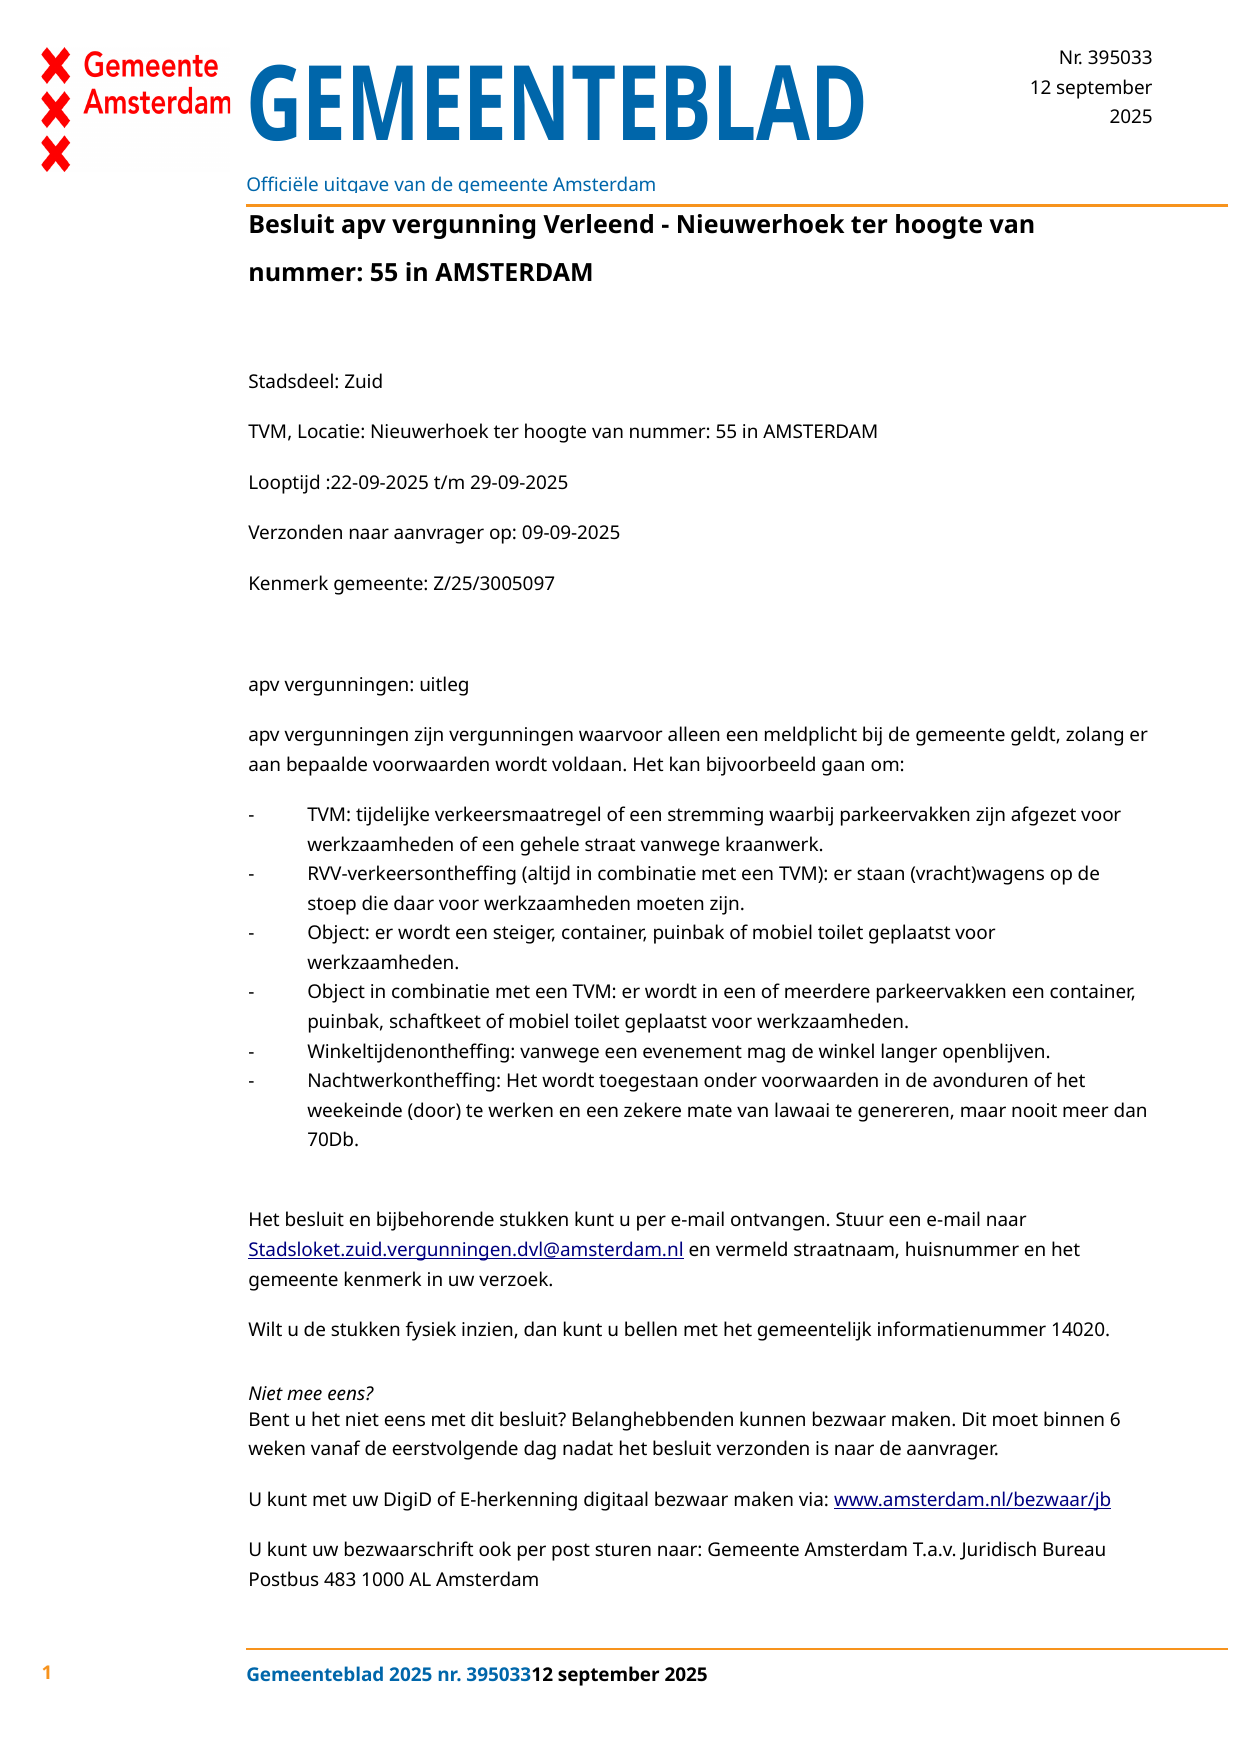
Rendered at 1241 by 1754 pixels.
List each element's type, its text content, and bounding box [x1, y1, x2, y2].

text TVM, Locatie: Nieuwerhoek ter hoogte van nummer: 55 in AMSTERDAM [248, 419, 1152, 444]
text Het besluit en bijbehorende stukken kunt u per e-mail ontvangen. Stuur een e-mail naar Stadsloket.zuid.vergunningen.dvl@amsterdam.nl en vermeld straatnaam, huisnummer en het gemeente kenmerk in uw verzoek. [248, 1207, 1152, 1292]
list Object: er wordt een steiger, container, puinbak of mobiel toilet geplaatst voor werkzaamheden. [248, 919, 1152, 975]
text U kunt uw bezwaarschrift ook per post sturen naar: Gemeente Amsterdam T.a.v. Juridisch Bureau Postbus 483 1000 AL Amsterdam [248, 1536, 1152, 1592]
text Besluit apv vergunning Verleend - Nieuwerhoek ter hoogte van nummer: 55 in AMSTERDAM [248, 207, 1152, 288]
text Bent u het niet eens met dit besluit? Belanghebbenden kunnen bezwaar maken. Dit moet binnen 6 weken vanaf de eerstvolgende dag nadat het besluit verzonden is naar de aanvrager. [248, 1406, 1152, 1461]
text Wilt u de stukken fysiek inzien, dan kunt u bellen met het gemeentelijk informatienummer 14020. [248, 1316, 1152, 1342]
list Winkeltijdenontheffing: vanwege een evenement mag de winkel langer openblijven. [248, 1038, 1152, 1064]
text Looptijd :22-09-2025 t/m 29-09-2025 [248, 469, 1152, 495]
list Object in combinatie met een TVM: er wordt in een of meerdere parkeervakken een container, puinbak, schaftkeet of mobiel toilet geplaatst voor werkzaamheden. [248, 979, 1152, 1034]
text apv vergunningen zijn vergunningen waarvoor alleen een meldplicht bij de gemeente geldt, zolang er aan bepaalde voorwaarden wordt voldaan. Het kan bijvoorbeeld gaan om: [248, 721, 1152, 777]
picture [41, 47, 231, 172]
text apv vergunningen: uitleg [248, 671, 1152, 697]
text Stadsdeel: Zuid [248, 368, 1152, 394]
text Niet mee eens? [248, 1380, 1152, 1406]
text U kunt met uw DigiD of E-herkenning digitaal bezwaar maken via: www.amsterdam.nl/bezwaar/jb [248, 1486, 1152, 1512]
text Verzonden naar aanvrager op: 09-09-2025 [248, 519, 1152, 545]
list RVV-verkeersontheffing (altijd in combinatie met een TVM): er staan (vracht)wagens op de stoep die daar voor werkzaamheden moeten zijn. [248, 860, 1152, 916]
list Nachtwerkontheffing: Het wordt toegestaan onder voorwaarden in de avonduren of het weekeinde (door) te werken en een zekere mate van lawaai te genereren, maar nooit meer dan 70Db. [248, 1067, 1152, 1152]
list TVM: tijdelijke verkeersmaatregel of een stremming waarbij parkeervakken zijn afgezet voor werkzaamheden of een gehele straat vanwege kraanwerk. [248, 801, 1152, 857]
text Kenmerk gemeente: Z/25/3005097 [248, 570, 1152, 596]
